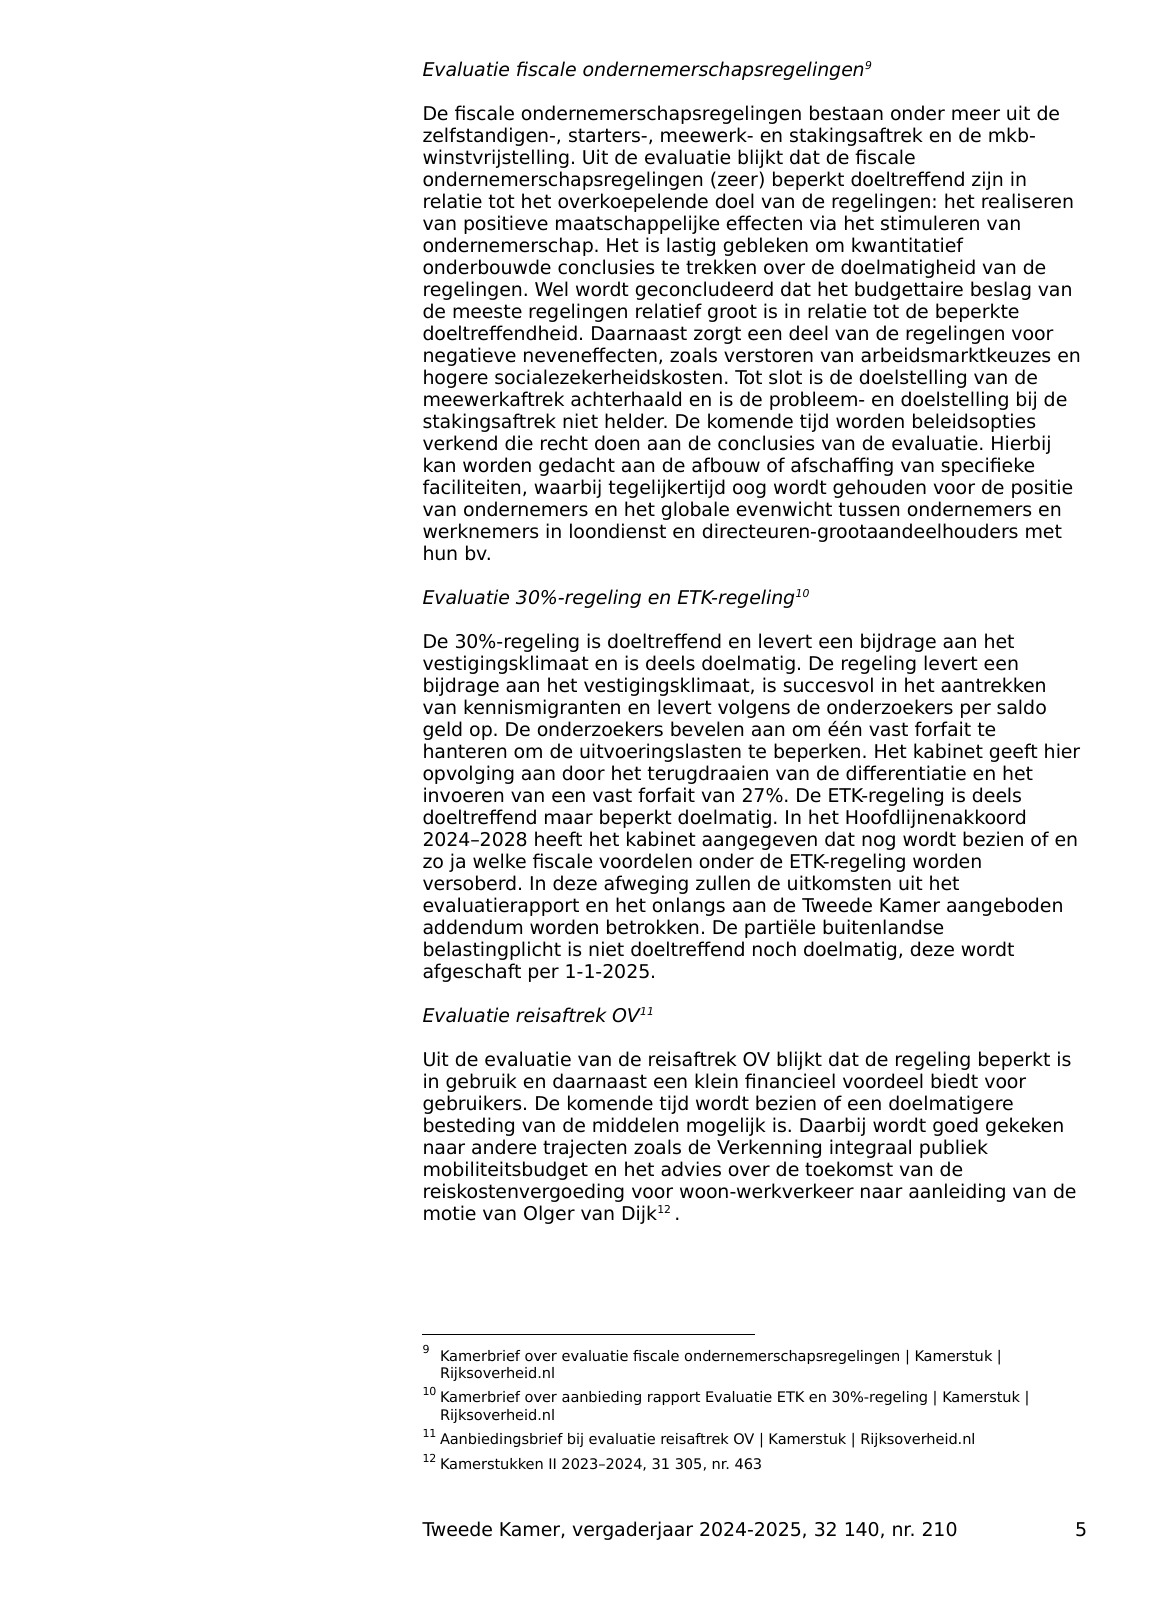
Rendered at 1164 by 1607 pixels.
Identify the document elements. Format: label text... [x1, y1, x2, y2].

subtitle Evaluatie 30%-regeling en ETK-regeling [422, 587, 1087, 609]
text De fiscale ondernemerschapsregelingen bestaan onder meer uit de zelfstandigen-, starters-, meewerk- en stakingsaftrek en de mkb-winstvrijstelling. Uit de evaluatie blijkt dat de fiscale ondernemerschapsregelingen (zeer) beperkt doeltreffend zijn in relatie tot het overkoepelende doel van de regelingen: het realiseren van positieve maatschappelijke effecten via het stimuleren van ondernemerschap. Het is lastig gebleken om kwantitatief onderbouwde conclusies te trekken over de doelmatigheid van de regelingen. Wel wordt geconcludeerd dat het budgettaire beslag van de meeste regelingen relatief groot is in relatie tot de beperkte doeltreffendheid. Daarnaast zorgt een deel van de regelingen voor negatieve neveneffecten, zoals verstoren van arbeidsmarktkeuzes en hogere socialezekerheidskosten. Tot slot is de doelstelling van de meewerkaftrek achterhaald en is de probleem- en doelstelling bij de stakingsaftrek niet helder. De komende tijd worden beleidsopties verkend die recht doen aan de conclusies van de evaluatie. Hierbij kan worden gedacht aan de afbouw of afschaffing van specifieke faciliteiten, waarbij tegelijkertijd oog wordt gehouden voor de positie van ondernemers en het globale evenwicht tussen ondernemers en werknemers in loondienst en directeuren-grootaandeelhouders met hun bv. [422, 103, 1087, 565]
subtitle Evaluatie reisaftrek OV [422, 1005, 1087, 1027]
text Kamerstukken II 2023–2024, 31 305, nr. 463 [422, 1452, 1087, 1474]
text Kamerbrief over evaluatie fiscale ondernemerschapsregelingen | Kamerstuk | Rijksoverheid.nl [422, 1343, 1087, 1382]
text De 30%-regeling is doeltreffend en levert een bijdrage aan het vestigingsklimaat en is deels doelmatig. De regeling levert een bijdrage aan het vestigingsklimaat, is succesvol in het aantrekken van kennismigranten en levert volgens de onderzoekers per saldo geld op. De onderzoekers bevelen aan om één vast forfait te hanteren om de uitvoeringslasten te beperken. Het kabinet geeft hier opvolging aan door het terugdraaien van de differentiatie en het invoeren van een vast forfait van 27%. De ETK-regeling is deels doeltreffend maar beperkt doelmatig. In het Hoofdlijnenakkoord 2024–2028 heeft het kabinet aangegeven dat nog wordt bezien of en zo ja welke fiscale voordelen onder de ETK-regeling worden versoberd. In deze afweging zullen de uitkomsten uit het evaluatierapport en het onlangs aan de Tweede Kamer aangeboden addendum worden betrokken. De partiële buitenlandse belastingplicht is niet doeltreffend noch doelmatig, deze wordt afgeschaft per 1-1-2025. [422, 631, 1087, 983]
subtitle Evaluatie fiscale ondernemerschapsregelingen [422, 59, 1087, 81]
text Aanbiedingsbrief bij evaluatie reisaftrek OV | Kamerstuk | Rijksoverheid.nl [422, 1427, 1087, 1449]
text Kamerbrief over aanbieding rapport Evaluatie ETK en 30%-regeling | Kamerstuk | Rijksoverheid.nl [422, 1385, 1087, 1424]
text Uit de evaluatie van de reisaftrek OV blijkt dat de regeling beperkt is in gebruik en daarnaast een klein financieel voordeel biedt voor gebruikers. De komende tijd wordt bezien of een doelmatigere besteding van de middelen mogelijk is. Daarbij wordt goed gekeken naar andere trajecten zoals de Verkenning integraal publiek mobiliteitsbudget en het advies over de toekomst van de reiskostenvergoeding voor woon-werkverkeer naar aanleiding van de motie van Olger van Dijk. [422, 1049, 1087, 1225]
